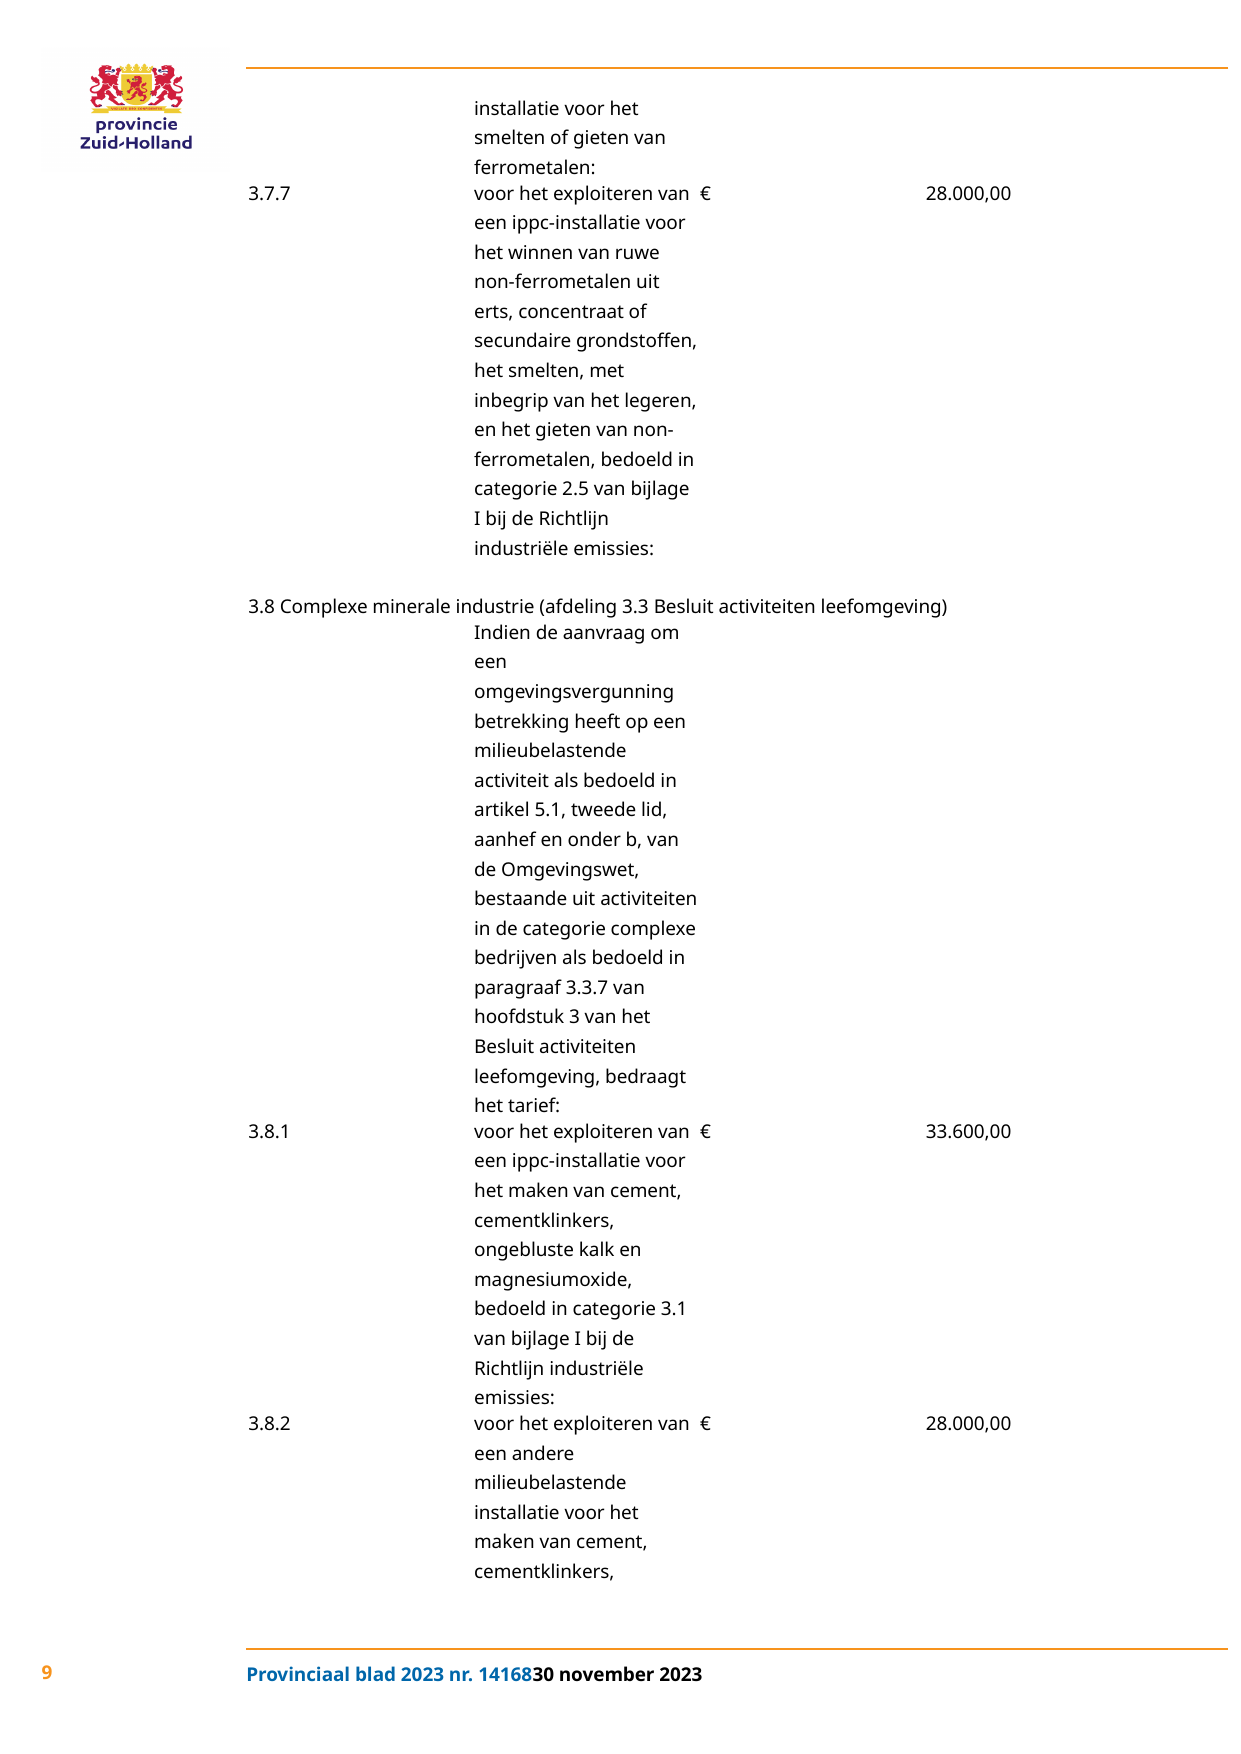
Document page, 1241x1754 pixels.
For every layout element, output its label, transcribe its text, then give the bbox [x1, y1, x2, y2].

table_cell 3.7.7 [248, 180, 474, 560]
table_cell 3.8.1 [248, 1118, 474, 1410]
table_cell [700, 95, 926, 180]
table_cell 28.000,00 [926, 180, 1152, 560]
table_cell € [700, 180, 926, 560]
table_cell [926, 95, 1152, 180]
table_cell 33.600,00 [926, 1118, 1152, 1410]
picture [41, 47, 231, 172]
table_cell voor het exploiteren van een ippc-installatie voor het maken van cement, cementklinkers, ongebluste kalk en magnesiumoxide, bedoeld in categorie 3.1 van bijlage I bij de Richtlijn industriële emissies: [474, 1118, 700, 1410]
table_cell 3.8.2 [248, 1410, 474, 1584]
table_cell voor het exploiteren van een ippc-installatie voor het winnen van ruwe non-ferrometalen uit erts, concentraat of secundaire grondstoffen, het smelten, met inbegrip van het legeren, en het gieten van non-ferrometalen, bedoeld in categorie 2.5 van bijlage I bij de Richtlijn industriële emissies: [474, 180, 700, 560]
table_cell voor het exploiteren van een andere milieubelastende installatie voor het maken van cement, cementklinkers, [474, 1410, 700, 1584]
table_cell Indien de aanvraag om een omgevingsvergunning betrekking heeft op een milieubelastende activiteit als bedoeld in artikel 5.1, tweede lid, aanhef en onder b, van de Omgevingswet, bestaande uit activiteiten in de categorie complexe bedrijven als bedoeld in paragraaf 3.3.7 van hoofdstuk 3 van het Besluit activiteiten leefomgeving, bedraagt het tarief: [474, 619, 700, 1118]
table_cell [248, 619, 474, 1118]
table_cell [248, 95, 474, 180]
table_header 3.8 Complexe minerale industrie (afdeling 3.3 Besluit activiteiten leefomgeving) [248, 593, 1152, 619]
table_cell 28.000,00 [926, 1410, 1152, 1584]
table_cell € [700, 1410, 926, 1584]
table_cell € [700, 1118, 926, 1410]
table_cell [926, 619, 1152, 1118]
table_cell installatie voor het smelten of gieten van ferrometalen: [474, 95, 700, 180]
table_cell [700, 619, 926, 1118]
